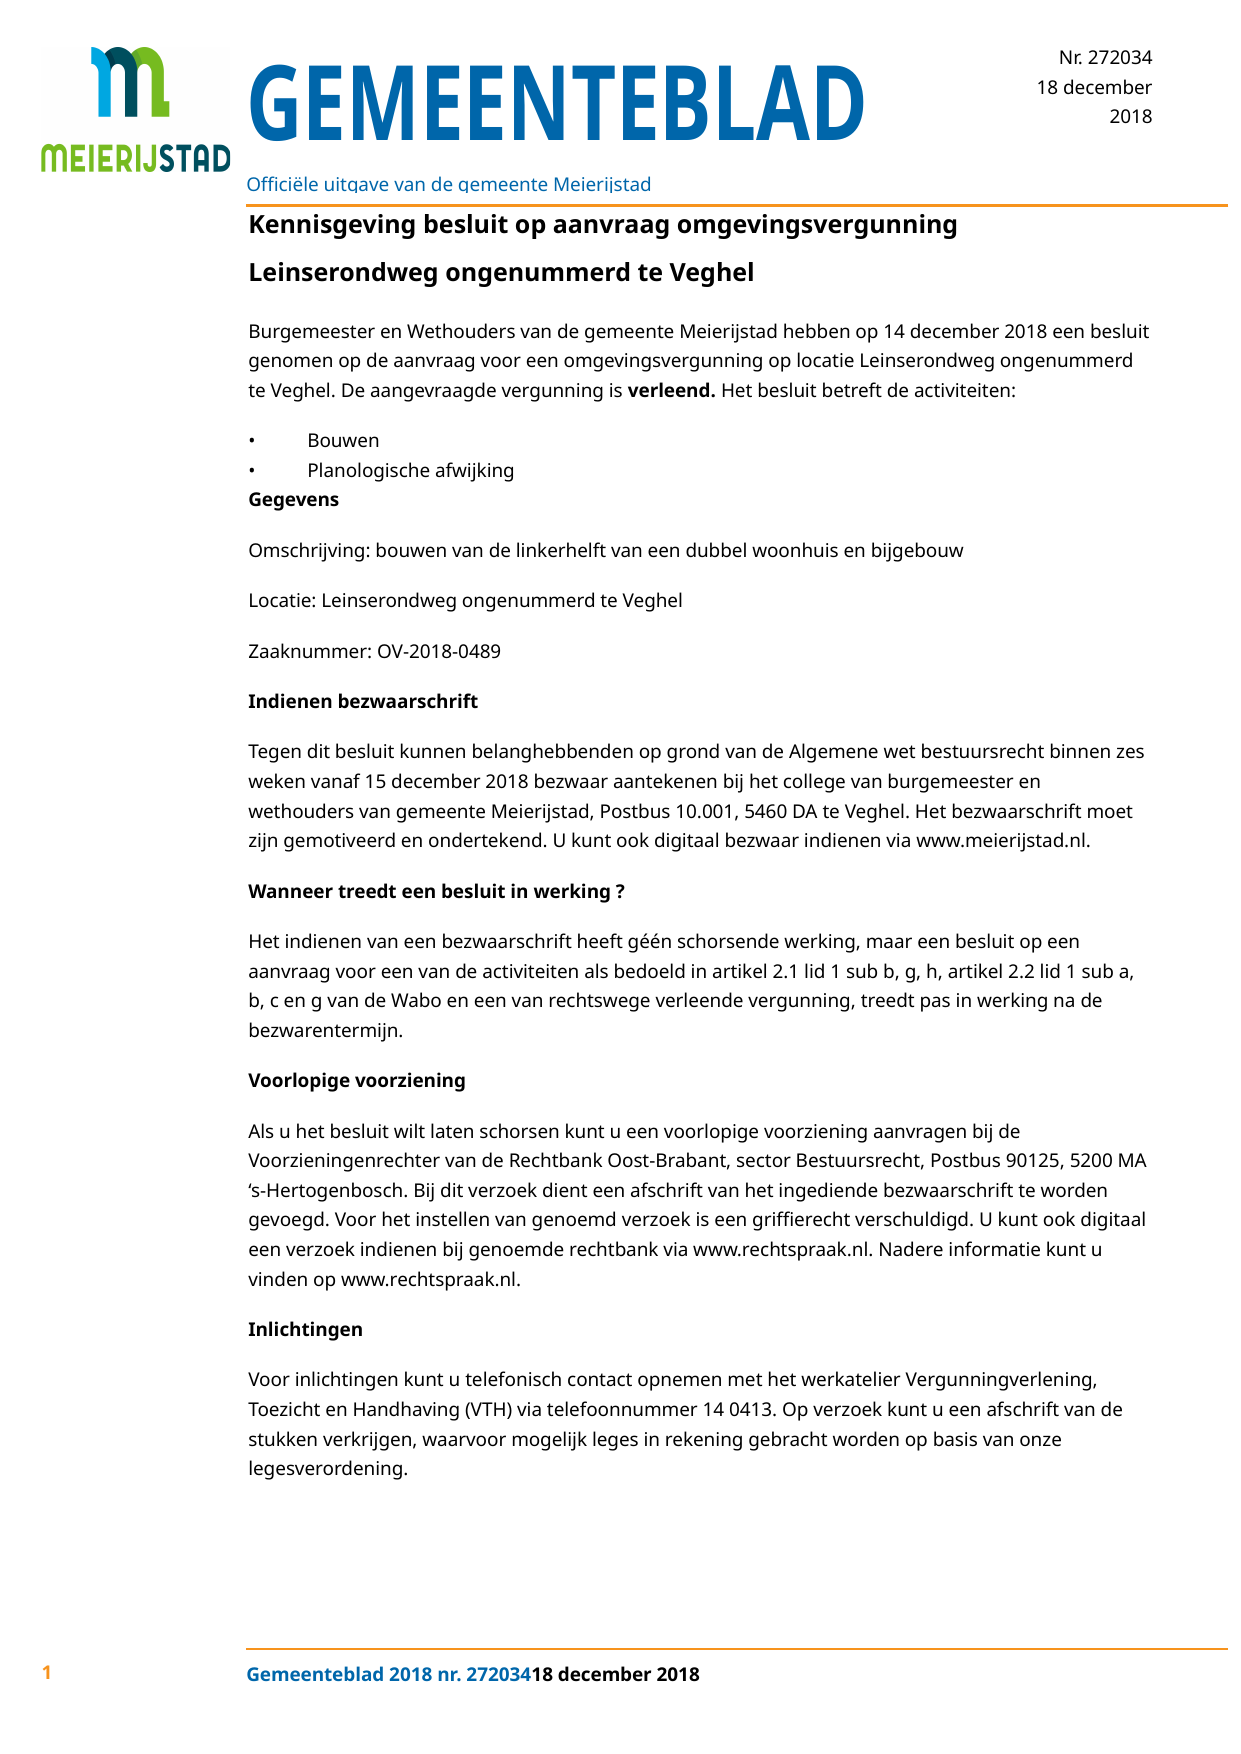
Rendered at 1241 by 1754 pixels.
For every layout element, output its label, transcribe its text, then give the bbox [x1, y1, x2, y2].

text Indienen bezwaarschrift [248, 688, 1152, 714]
text Het indienen van een bezwaarschrift heeft géén schorsende werking, maar een besluit op een aanvraag voor een van de activiteiten als bedoeld in artikel 2.1 lid 1 sub b, g, h, artikel 2.2 lid 1 sub a, b, c en g van de Wabo en een van rechtswege verleende vergunning, treedt pas in werking na de bezwarentermijn. [248, 928, 1152, 1043]
text Burgemeester en Wethouders van de gemeente Meierijstad hebben op 14 december 2018 een besluit genomen op de aanvraag voor een omgevingsvergunning op locatie Leinserondweg ongenummerd te Veghel. De aangevraagde vergunning is verleend. Het besluit betreft de activiteiten: [248, 318, 1152, 403]
list Bouwen [248, 427, 1152, 453]
text Voorlopige voorziening [248, 1067, 1152, 1093]
text Als u het besluit wilt laten schorsen kunt u een voorlopige voorziening aanvragen bij de Voorzieningenrechter van de Rechtbank Oost-Brabant, sector Bestuursrecht, Postbus 90125, 5200 MA ‘s-Hertogenbosch. Bij dit verzoek dient een afschrift van het ingediende bezwaarschrift te worden gevoegd. Voor het instellen van genoemd verzoek is een griffierecht verschuldigd. U kunt ook digitaal een verzoek indienen bij genoemde rechtbank via www.rechtspraak.nl. Nadere informatie kunt u vinden op www.rechtspraak.nl. [248, 1118, 1152, 1292]
text Omschrijving: bouwen van de linkerhelft van een dubbel woonhuis en bijgebouw [248, 537, 1152, 563]
text Voor inlichtingen kunt u telefonisch contact opnemen met het werkatelier Vergunningverlening, Toezicht en Handhaving (VTH) via telefoonnummer 14 0413. Op verzoek kunt u een afschrift van de stukken verkrijgen, waarvoor mogelijk leges in rekening gebracht worden op basis van onze legesverordening. [248, 1367, 1152, 1481]
text Kennisgeving besluit op aanvraag omgevingsvergunning Leinserondweg ongenummerd te Veghel [248, 207, 1152, 288]
text Locatie: Leinserondweg ongenummerd te Veghel [248, 587, 1152, 613]
text Inlichtingen [248, 1316, 1152, 1342]
list Planologische afwijking [248, 457, 1152, 483]
text Zaaknummer: OV-2018-0489 [248, 638, 1152, 664]
text Gegevens [248, 487, 1152, 512]
text Tegen dit besluit kunnen belanghebbenden op grond van de Algemene wet bestuursrecht binnen zes weken vanaf 15 december 2018 bezwaar aantekenen bij het college van burgemeester en wethouders van gemeente Meierijstad, Postbus 10.001, 5460 DA te Veghel. Het bezwaarschrift moet zijn gemotiveerd en ondertekend. U kunt ook digitaal bezwaar indienen via www.meierijstad.nl. [248, 739, 1152, 853]
text Wanneer treedt een besluit in werking ? [248, 878, 1152, 904]
picture [41, 47, 231, 172]
